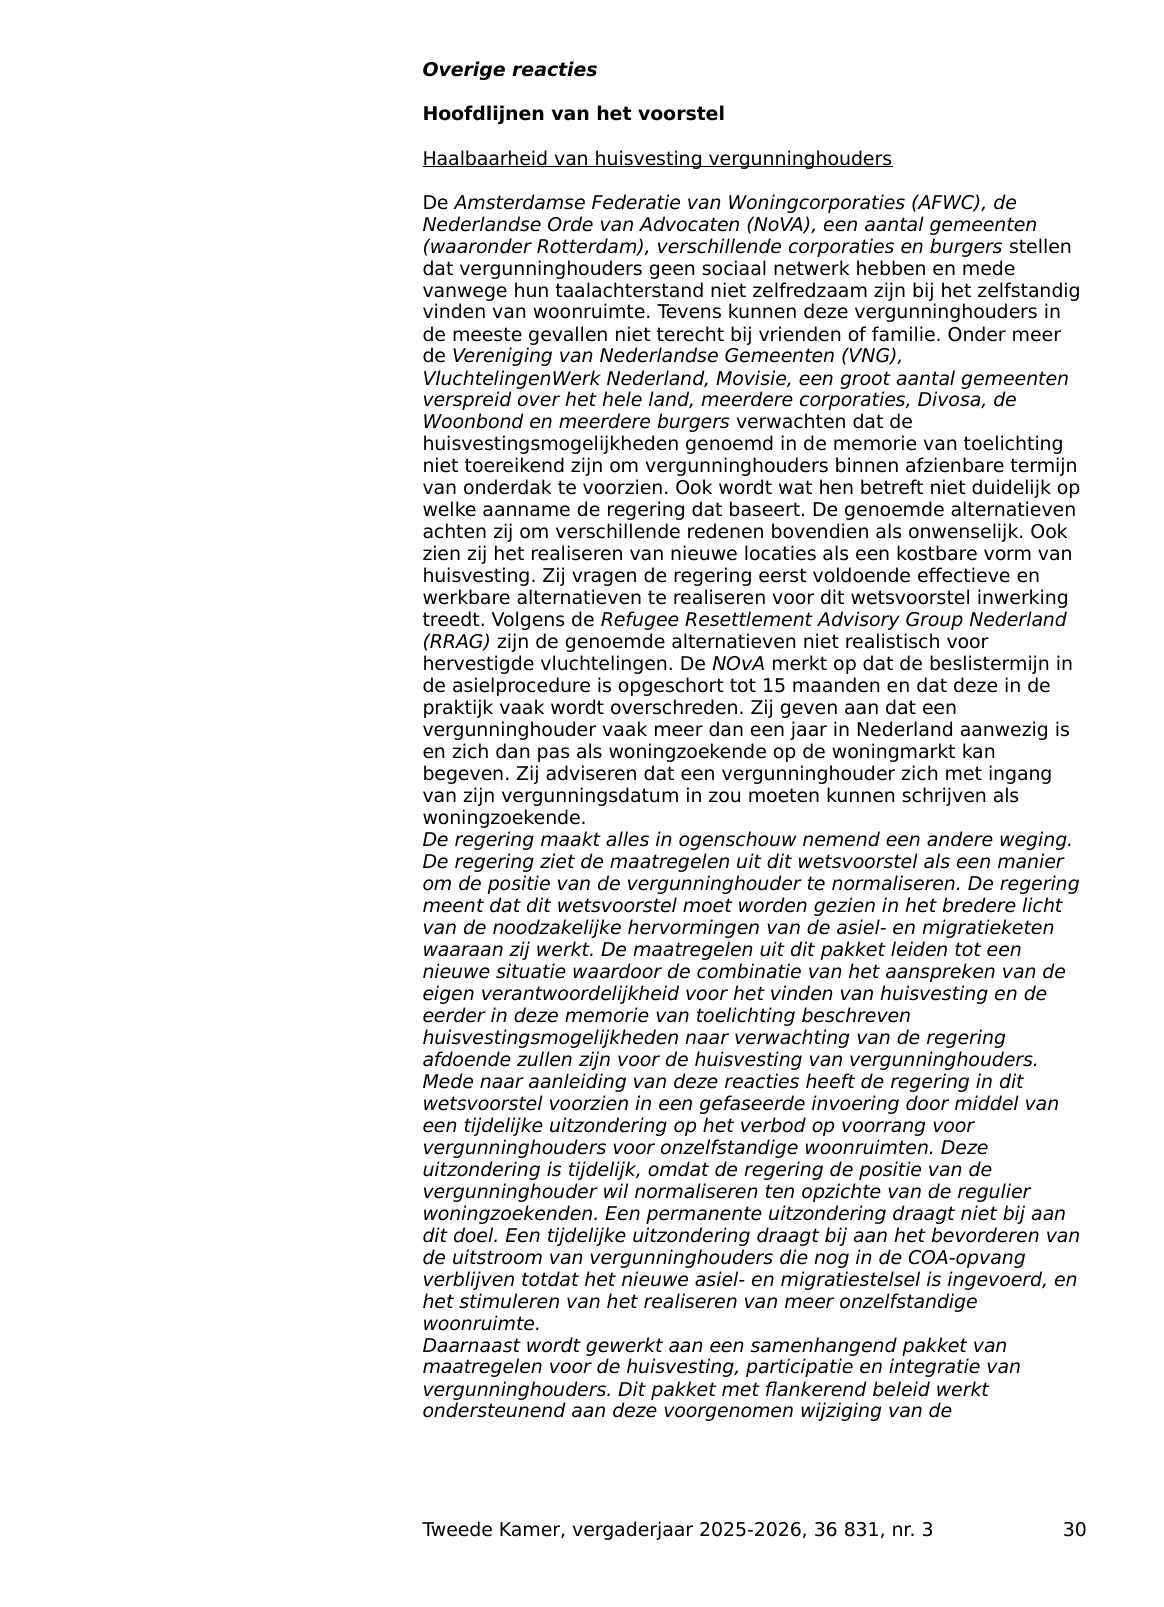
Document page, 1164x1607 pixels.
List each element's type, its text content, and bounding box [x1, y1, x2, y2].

subtitle Hoofdlijnen van het voorstel [422, 103, 1087, 125]
text Mede naar aanleiding van deze reacties heeft de regering in dit wetsvoorstel voorzien in een gefaseerde invoering door middel van een tijdelijke uitzondering op het verbod op voorrang voor vergunninghouders voor onzelfstandige woonruimten. Deze uitzondering is tijdelijk, omdat de regering de positie van de vergunninghouder wil normaliseren ten opzichte van de regulier woningzoekenden. Een permanente uitzondering draagt niet bij aan dit doel. Een tijdelijke uitzondering draagt bij aan het bevorderen van de uitstroom van vergunninghouders die nog in de COA-opvang verblijven totdat het nieuwe asiel- en migratiestelsel is ingevoerd, en het stimuleren van het realiseren van meer onzelfstandige woonruimte. [422, 1071, 1087, 1334]
subtitle Overige reacties [422, 59, 1087, 81]
text De regering maakt alles in ogenschouw nemend een andere weging. De regering ziet de maatregelen uit dit wetsvoorstel als een manier om de positie van de vergunninghouder te normaliseren. De regering meent dat dit wetsvoorstel moet worden gezien in het bredere licht van de noodzakelijke hervormingen van de asiel- en migratieketen waaraan zij werkt. De maatregelen uit dit pakket leiden tot een nieuwe situatie waardoor de combinatie van het aanspreken van de eigen verantwoordelijkheid voor het vinden van huisvesting en de eerder in deze memorie van toelichting beschreven huisvestingsmogelijkheden naar verwachting van de regering afdoende zullen zijn voor de huisvesting van vergunninghouders. [422, 829, 1087, 1071]
subtitle Haalbaarheid van huisvesting vergunninghouders [422, 147, 1087, 169]
text Daarnaast wordt gewerkt aan een samenhangend pakket van maatregelen voor de huisvesting, participatie en integratie van vergunninghouders. Dit pakket met flankerend beleid werkt ondersteunend aan deze voorgenomen wijziging van de [422, 1334, 1087, 1422]
text De Amsterdamse Federatie van Woningcorporaties (AFWC), de Nederlandse Orde van Advocaten (NoVA), een aantal gemeenten (waaronder Rotterdam), verschillende corporaties en burgers stellen dat vergunninghouders geen sociaal netwerk hebben en mede vanwege hun taalachterstand niet zelfredzaam zijn bij het zelfstandig vinden van woonruimte. Tevens kunnen deze vergunninghouders in de meeste gevallen niet terecht bij vrienden of familie. Onder meer de Vereniging van Nederlandse Gemeenten (VNG), VluchtelingenWerk Nederland, Movisie, een groot aantal gemeenten verspreid over het hele land, meerdere corporaties, Divosa, de Woonbond en meerdere burgers verwachten dat de huisvestingsmogelijkheden genoemd in de memorie van toelichting niet toereikend zijn om vergunninghouders binnen afzienbare termijn van onderdak te voorzien. Ook wordt wat hen betreft niet duidelijk op welke aanname de regering dat baseert. De genoemde alternatieven achten zij om verschillende redenen bovendien als onwenselijk. Ook zien zij het realiseren van nieuwe locaties als een kostbare vorm van huisvesting. Zij vragen de regering eerst voldoende effectieve en werkbare alternatieven te realiseren voor dit wetsvoorstel inwerking treedt. Volgens de Refugee Resettlement Advisory Group Nederland (RRAG) zijn de genoemde alternatieven niet realistisch voor hervestigde vluchtelingen. De NOvA merkt op dat de beslistermijn in de asielprocedure is opgeschort tot 15 maanden en dat deze in de praktijk vaak wordt overschreden. Zij geven aan dat een vergunninghouder vaak meer dan een jaar in Nederland aanwezig is en zich dan pas als woningzoekende op de woningmarkt kan begeven. Zij adviseren dat een vergunninghouder zich met ingang van zijn vergunningsdatum in zou moeten kunnen schrijven als woningzoekende. [422, 192, 1087, 829]
